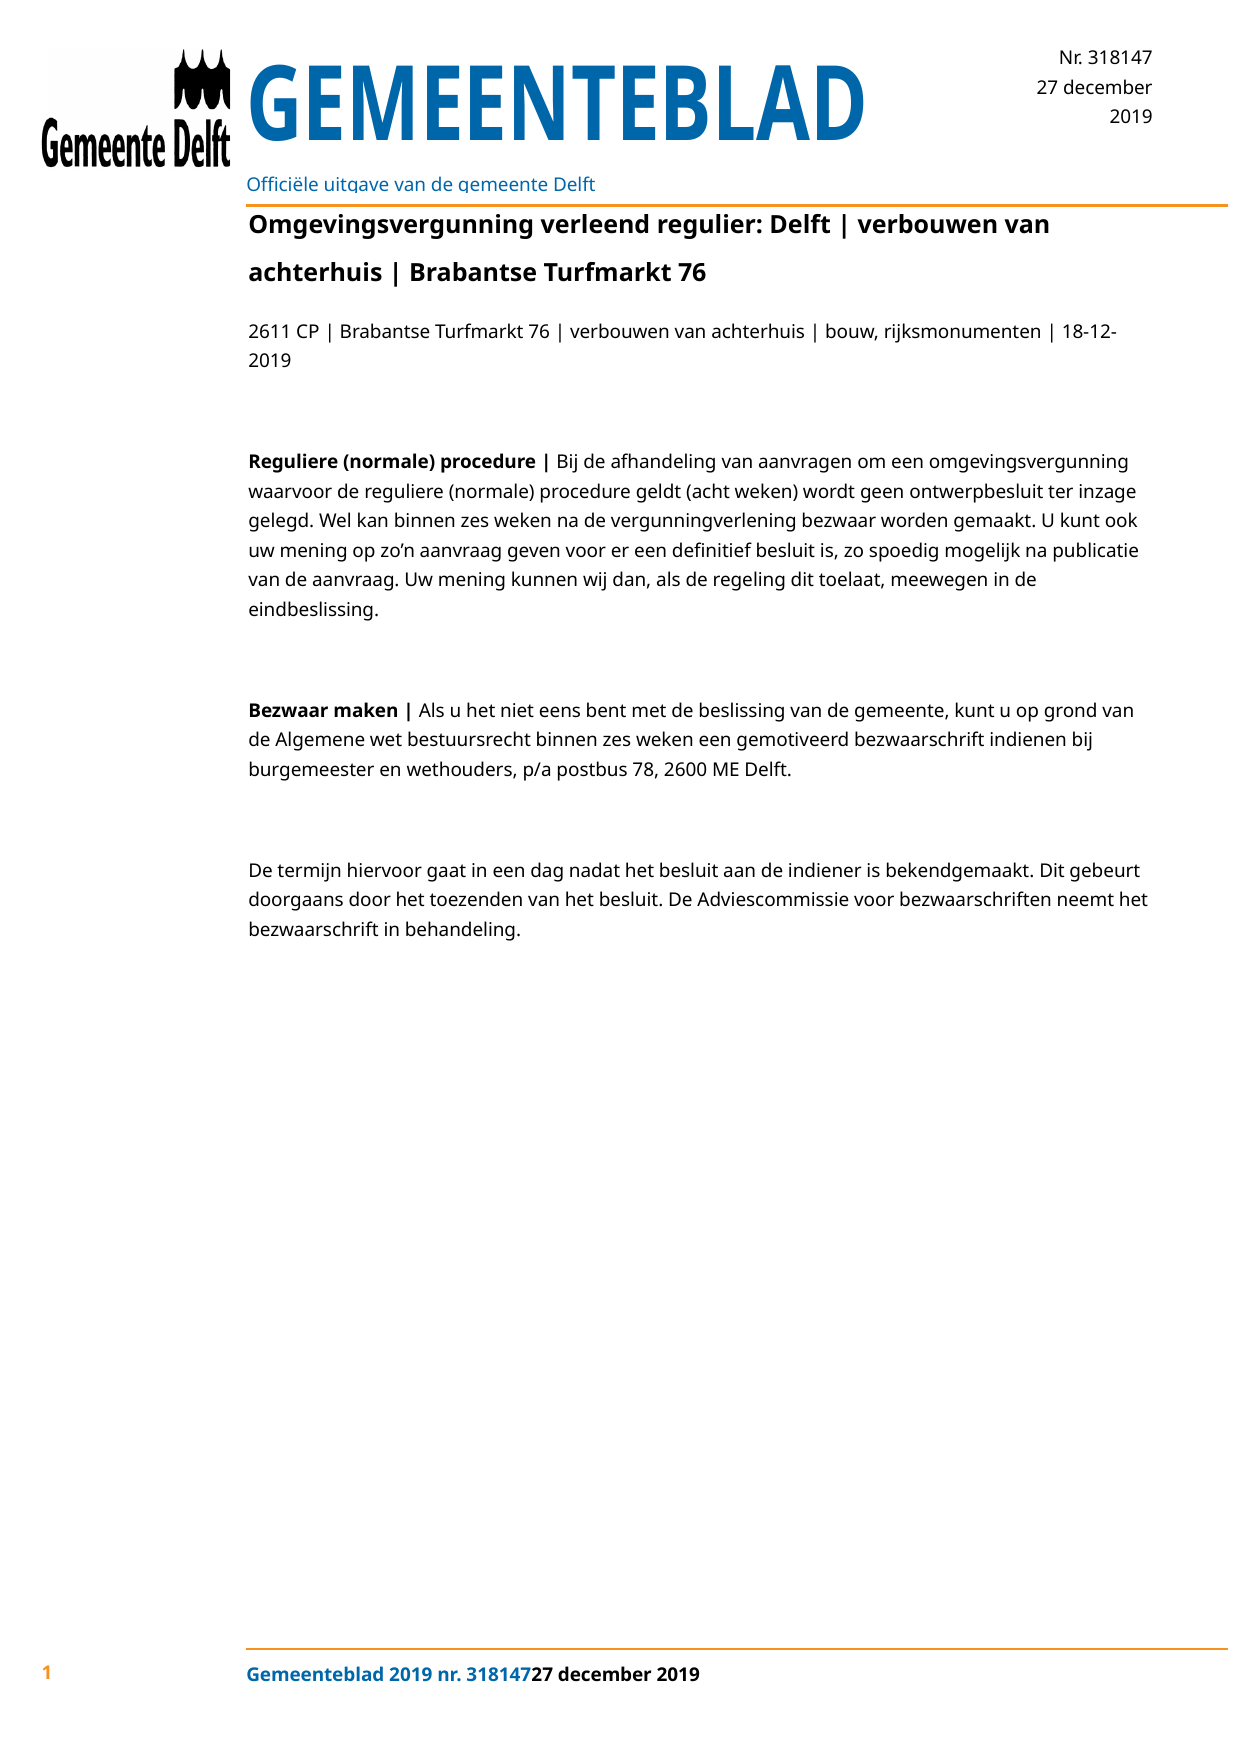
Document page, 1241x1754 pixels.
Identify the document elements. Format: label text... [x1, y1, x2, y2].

text Reguliere (normale) procedure | Bij de afhandeling van aanvragen om een omgevingsvergunning waarvoor de reguliere (normale) procedure geldt (acht weken) wordt geen ontwerpbesluit ter inzage gelegd. Wel kan binnen zes weken na de vergunningverlening bezwaar worden gemaakt. U kunt ook uw mening op zo’n aanvraag geven voor er een definitief besluit is, zo spoedig mogelijk na publicatie van de aanvraag. Uw mening kunnen wij dan, als de regeling dit toelaat, meewegen in de eindbeslissing. [248, 448, 1152, 622]
picture [41, 47, 231, 172]
text Bezwaar maken | Als u het niet eens bent met de beslissing van de gemeente, kunt u op grond van de Algemene wet bestuursrecht binnen zes weken een gemotiveerd bezwaarschrift indienen bij burgemeester en wethouders, p/a postbus 78, 2600 ME Delft. [248, 697, 1152, 782]
text 2611 CP | Brabantse Turfmarkt 76 | verbouwen van achterhuis | bouw, rijksmonumenten | 18-12-2019 [248, 318, 1152, 373]
text Omgevingsvergunning verleend regulier: Delft | verbouwen van achterhuis | Brabantse Turfmarkt 76 [248, 207, 1152, 288]
text De termijn hiervoor gaat in een dag nadat het besluit aan de indiener is bekendgemaakt. Dit gebeurt doorgaans door het toezenden van het besluit. De Adviescommissie voor bezwaarschriften neemt het bezwaarschrift in behandeling. [248, 857, 1152, 942]
